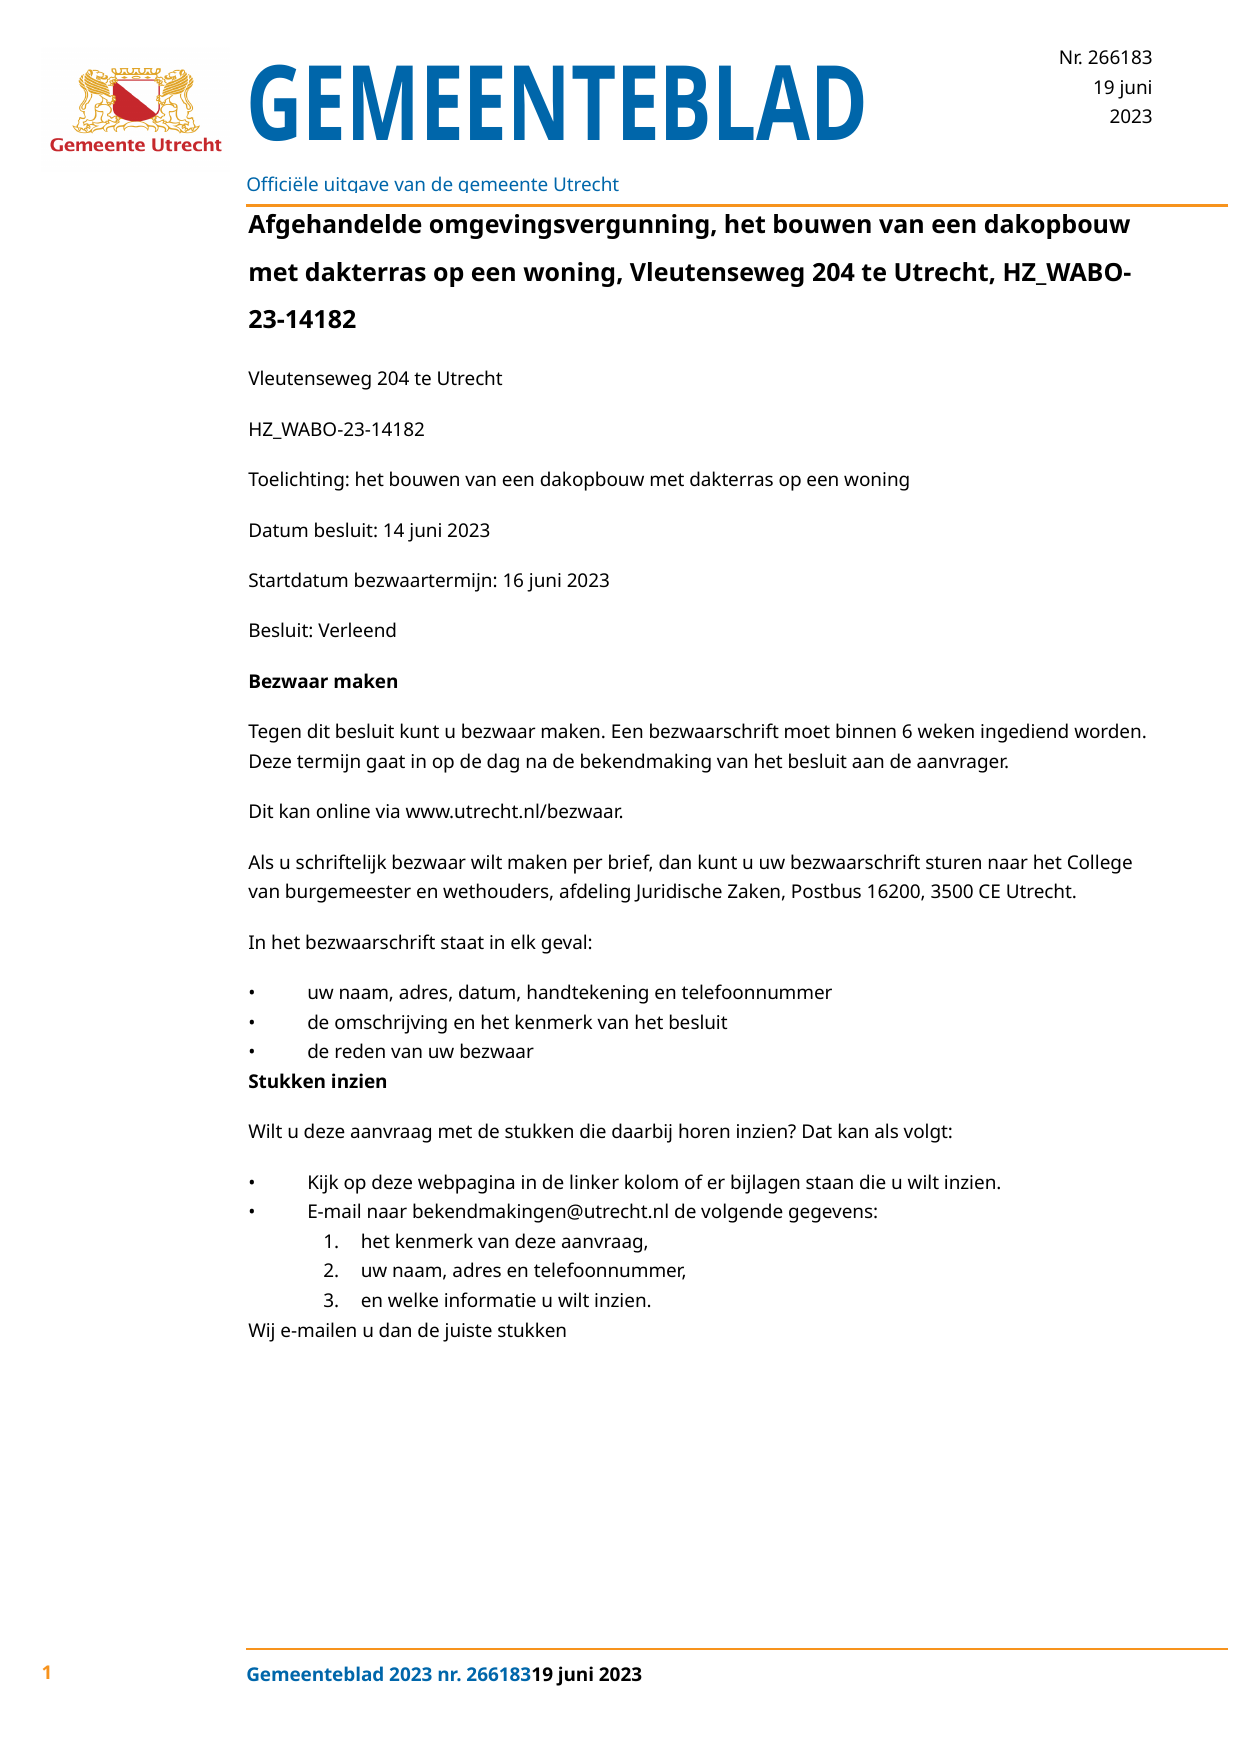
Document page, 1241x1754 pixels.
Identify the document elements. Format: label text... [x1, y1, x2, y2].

list uw naam, adres en telefoonnummer, [323, 1258, 1152, 1283]
text Besluit: Verleend [248, 618, 1152, 643]
text Afgehandelde omgevingsvergunning, het bouwen van een dakopbouw met dakterras op een woning, Vleutenseweg 204 te Utrecht, HZ_WABO-23-14182 [248, 207, 1152, 336]
text Datum besluit: 14 juni 2023 [248, 517, 1152, 542]
list uw naam, adres, datum, handtekening en telefoonnummer [248, 979, 1152, 1005]
list en welke informatie u wilt inzien. [323, 1287, 1152, 1313]
list E-mail naar bekendmakingen@utrecht.nl de volgende gegevens: [248, 1198, 1152, 1224]
list het kenmerk van deze aanvraag, [323, 1228, 1152, 1254]
list de reden van uw bezwaar [248, 1038, 1152, 1064]
text Wilt u deze aanvraag met de stukken die daarbij horen inzien? Dat kan als volgt: [248, 1118, 1152, 1144]
text In het bezwaarschrift staat in elk geval: [248, 929, 1152, 954]
text Startdatum bezwaartermijn: 16 juni 2023 [248, 567, 1152, 593]
text Als u schriftelijk bezwaar wilt maken per brief, dan kunt u uw bezwaarschrift sturen naar het College van burgemeester en wethouders, afdeling Juridische Zaken, Postbus 16200, 3500 CE Utrecht. [248, 849, 1152, 904]
text Wij e-mailen u dan de juiste stukken [248, 1317, 1152, 1342]
text Toelichting: het bouwen van een dakopbouw met dakterras op een woning [248, 466, 1152, 492]
text Bezwaar maken [248, 668, 1152, 694]
text Stukken inzien [248, 1068, 1152, 1094]
picture [41, 47, 231, 172]
list de omschrijving en het kenmerk van het besluit [248, 1009, 1152, 1034]
text HZ_WABO-23-14182 [248, 416, 1152, 442]
text Tegen dit besluit kunt u bezwaar maken. Een bezwaarschrift moet binnen 6 weken ingediend worden. Deze termijn gaat in op de dag na de bekendmaking van het besluit aan de aanvrager. [248, 718, 1152, 774]
list Kijk op deze webpagina in de linker kolom of er bijlagen staan die u wilt inzien. [248, 1169, 1152, 1194]
text Vleutenseweg 204 te Utrecht [248, 366, 1152, 391]
text Dit kan online via www.utrecht.nl/bezwaar. [248, 798, 1152, 824]
